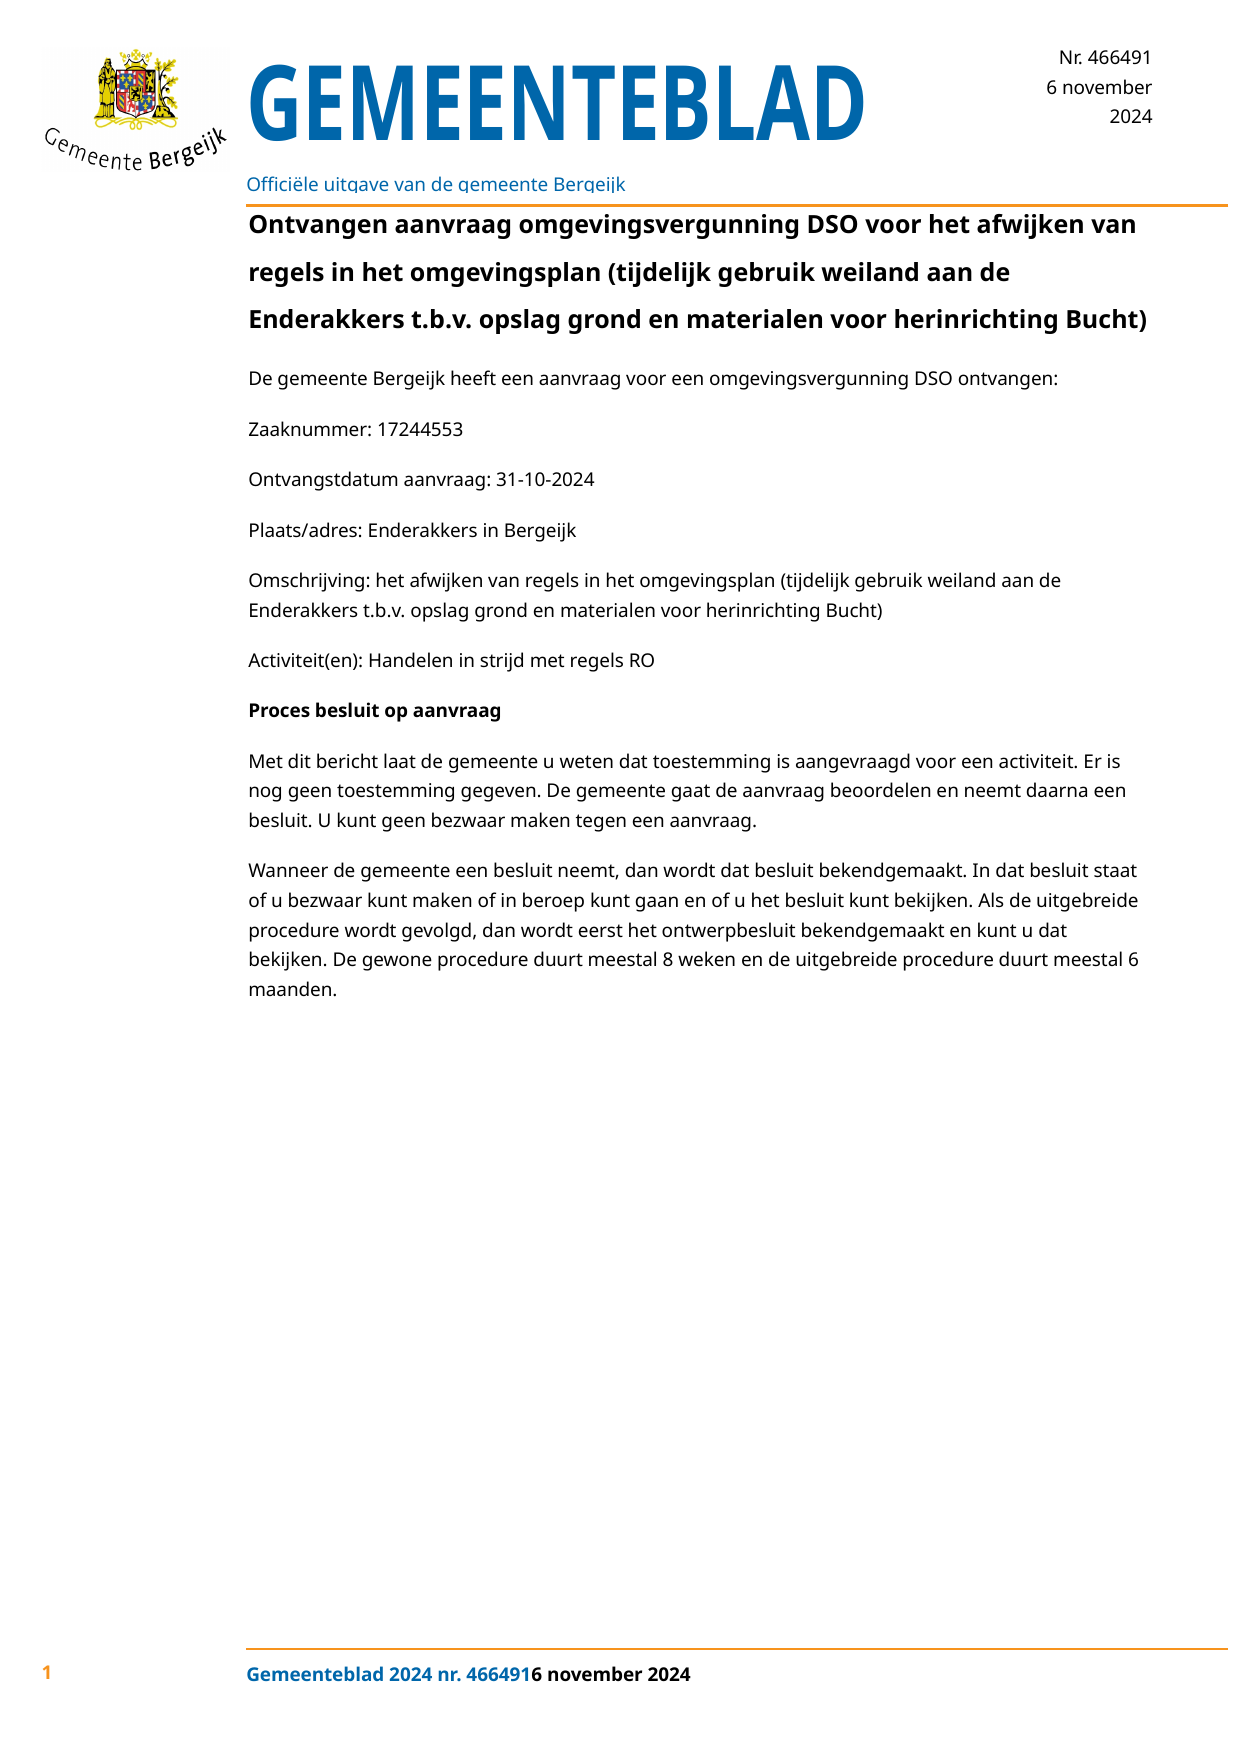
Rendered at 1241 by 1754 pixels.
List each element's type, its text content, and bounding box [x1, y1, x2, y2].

text Ontvangen aanvraag omgevingsvergunning DSO voor het afwijken van regels in het omgevingsplan (tijdelijk gebruik weiland aan de Enderakkers t.b.v. opslag grond en materialen voor herinrichting Bucht) [248, 207, 1152, 336]
text Plaats/adres: Enderakkers in Bergeijk [248, 517, 1152, 542]
picture [41, 47, 231, 172]
text Activiteit(en): Handelen in strijd met regels RO [248, 647, 1152, 673]
text Zaaknummer: 17244553 [248, 416, 1152, 442]
text De gemeente Bergeijk heeft een aanvraag voor een omgevingsvergunning DSO ontvangen: [248, 366, 1152, 391]
text Omschrijving: het afwijken van regels in het omgevingsplan (tijdelijk gebruik weiland aan de Enderakkers t.b.v. opslag grond en materialen voor herinrichting Bucht) [248, 567, 1152, 622]
text Proces besluit op aanvraag [248, 698, 1152, 723]
text Ontvangstdatum aanvraag: 31-10-2024 [248, 466, 1152, 492]
text Wanneer de gemeente een besluit neemt, dan wordt dat besluit bekendgemaakt. In dat besluit staat of u bezwaar kunt maken of in beroep kunt gaan en of u het besluit kunt bekijken. Als de uitgebreide procedure wordt gevolgd, dan wordt eerst het ontwerpbesluit bekendgemaakt en kunt u dat bekijken. De gewone procedure duurt meestal 8 weken en de uitgebreide procedure duurt meestal 6 maanden. [248, 858, 1152, 1002]
text Met dit bericht laat de gemeente u weten dat toestemming is aangevraagd voor een activiteit. Er is nog geen toestemming gegeven. De gemeente gaat de aanvraag beoordelen en neemt daarna een besluit. U kunt geen bezwaar maken tegen een aanvraag. [248, 748, 1152, 833]
